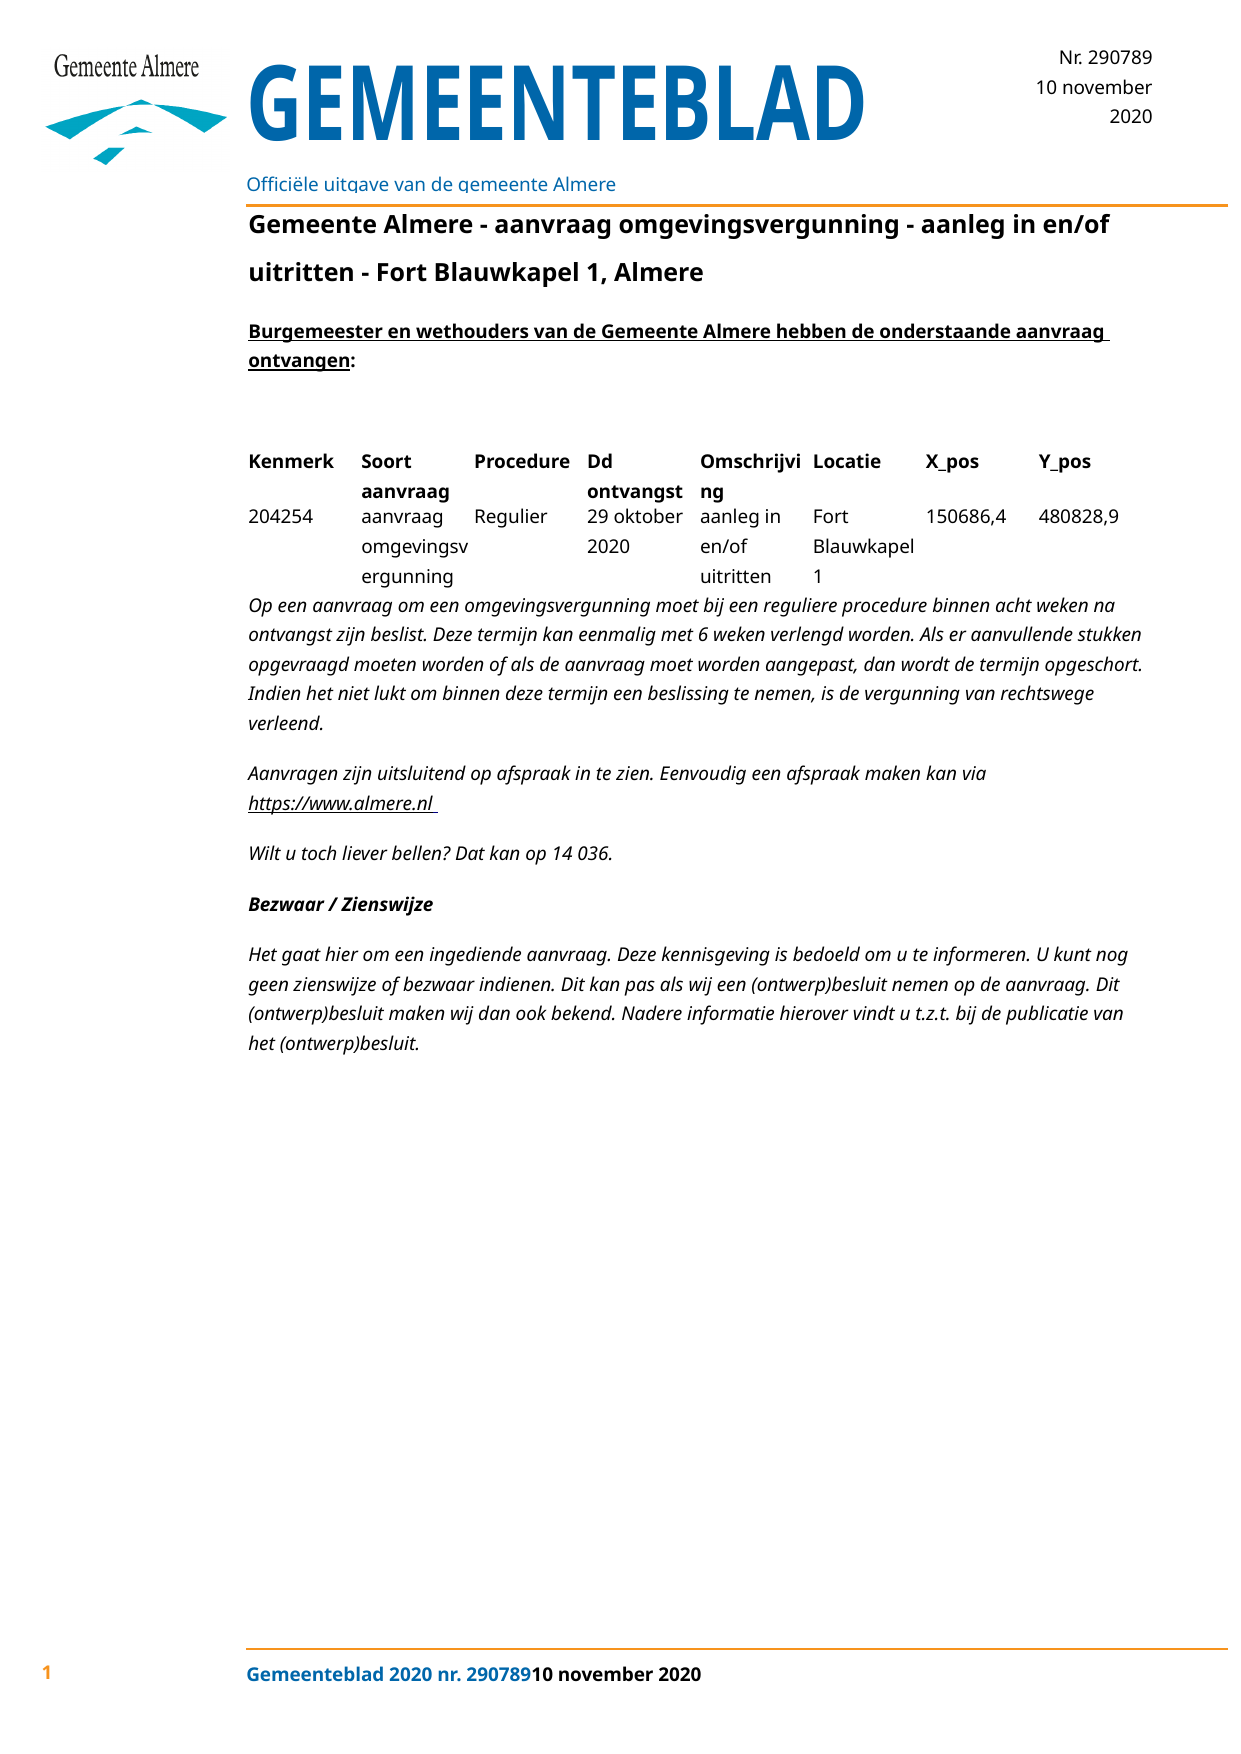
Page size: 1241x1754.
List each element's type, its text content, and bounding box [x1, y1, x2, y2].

text Wilt u toch liever bellen? Dat kan op 14 036. [248, 841, 1152, 866]
table_cell Fort Blauwkapel 1 [813, 504, 926, 589]
text Het gaat hier om een ingediende aanvraag. Deze kennisgeving is bedoeld om u te informeren. U kunt nog geen zienswijze of bezwaar indienen. Dit kan pas als wij een (ontwerp)besluit nemen op de aanvraag. Dit (ontwerp)besluit maken wij dan ook bekend. Nadere informatie hierover vindt u t.z.t. bij de publicatie van het (ontwerp)besluit. [248, 941, 1152, 1056]
table_header Procedure [474, 449, 587, 504]
table_header Y_pos [1039, 449, 1152, 504]
text Aanvragen zijn uitsluitend op afspraak in te zien. Eenvoudig een afspraak maken kan via https://www.almere.nl [248, 761, 1152, 816]
text Op een aanvraag om een omgevingsvergunning moet bij een reguliere procedure binnen acht weken na ontvangst zijn beslist. Deze termijn kan eenmalig met 6 weken verlengd worden. Als er aanvullende stukken opgevraagd moeten worden of als de aanvraag moet worden aangepast, dan wordt de termijn opgeschort. Indien het niet lukt om binnen deze termijn een beslissing te nemen, is de vergunning van rechtswege verleend. [248, 592, 1152, 736]
table_header X_pos [926, 449, 1038, 504]
table_cell Regulier [474, 504, 587, 589]
table_cell aanleg in en/of uitritten [700, 504, 813, 589]
text Bezwaar / Zienswijze [248, 891, 1152, 917]
table_header Soort aanvraag [361, 449, 474, 504]
table_cell 480828,9 [1039, 504, 1152, 589]
table_header Dd ontvangst [587, 449, 700, 504]
text Burgemeester en wethouders van de Gemeente Almere hebben de onderstaande aanvraag ontvangen: [248, 318, 1152, 373]
table_cell 29 oktober 2020 [587, 504, 700, 589]
table_cell 204254 [248, 504, 361, 589]
text Gemeente Almere - aanvraag omgevingsvergunning - aanleg in en/of uitritten - Fort Blauwkapel 1, Almere [248, 207, 1152, 288]
table_header Omschrijving [700, 449, 813, 504]
table_cell aanvraag omgevingsvergunning [361, 504, 474, 589]
table_header Locatie [813, 449, 926, 504]
table_cell 150686,4 [926, 504, 1038, 589]
picture [41, 47, 231, 172]
table_header Kenmerk [248, 449, 361, 504]
